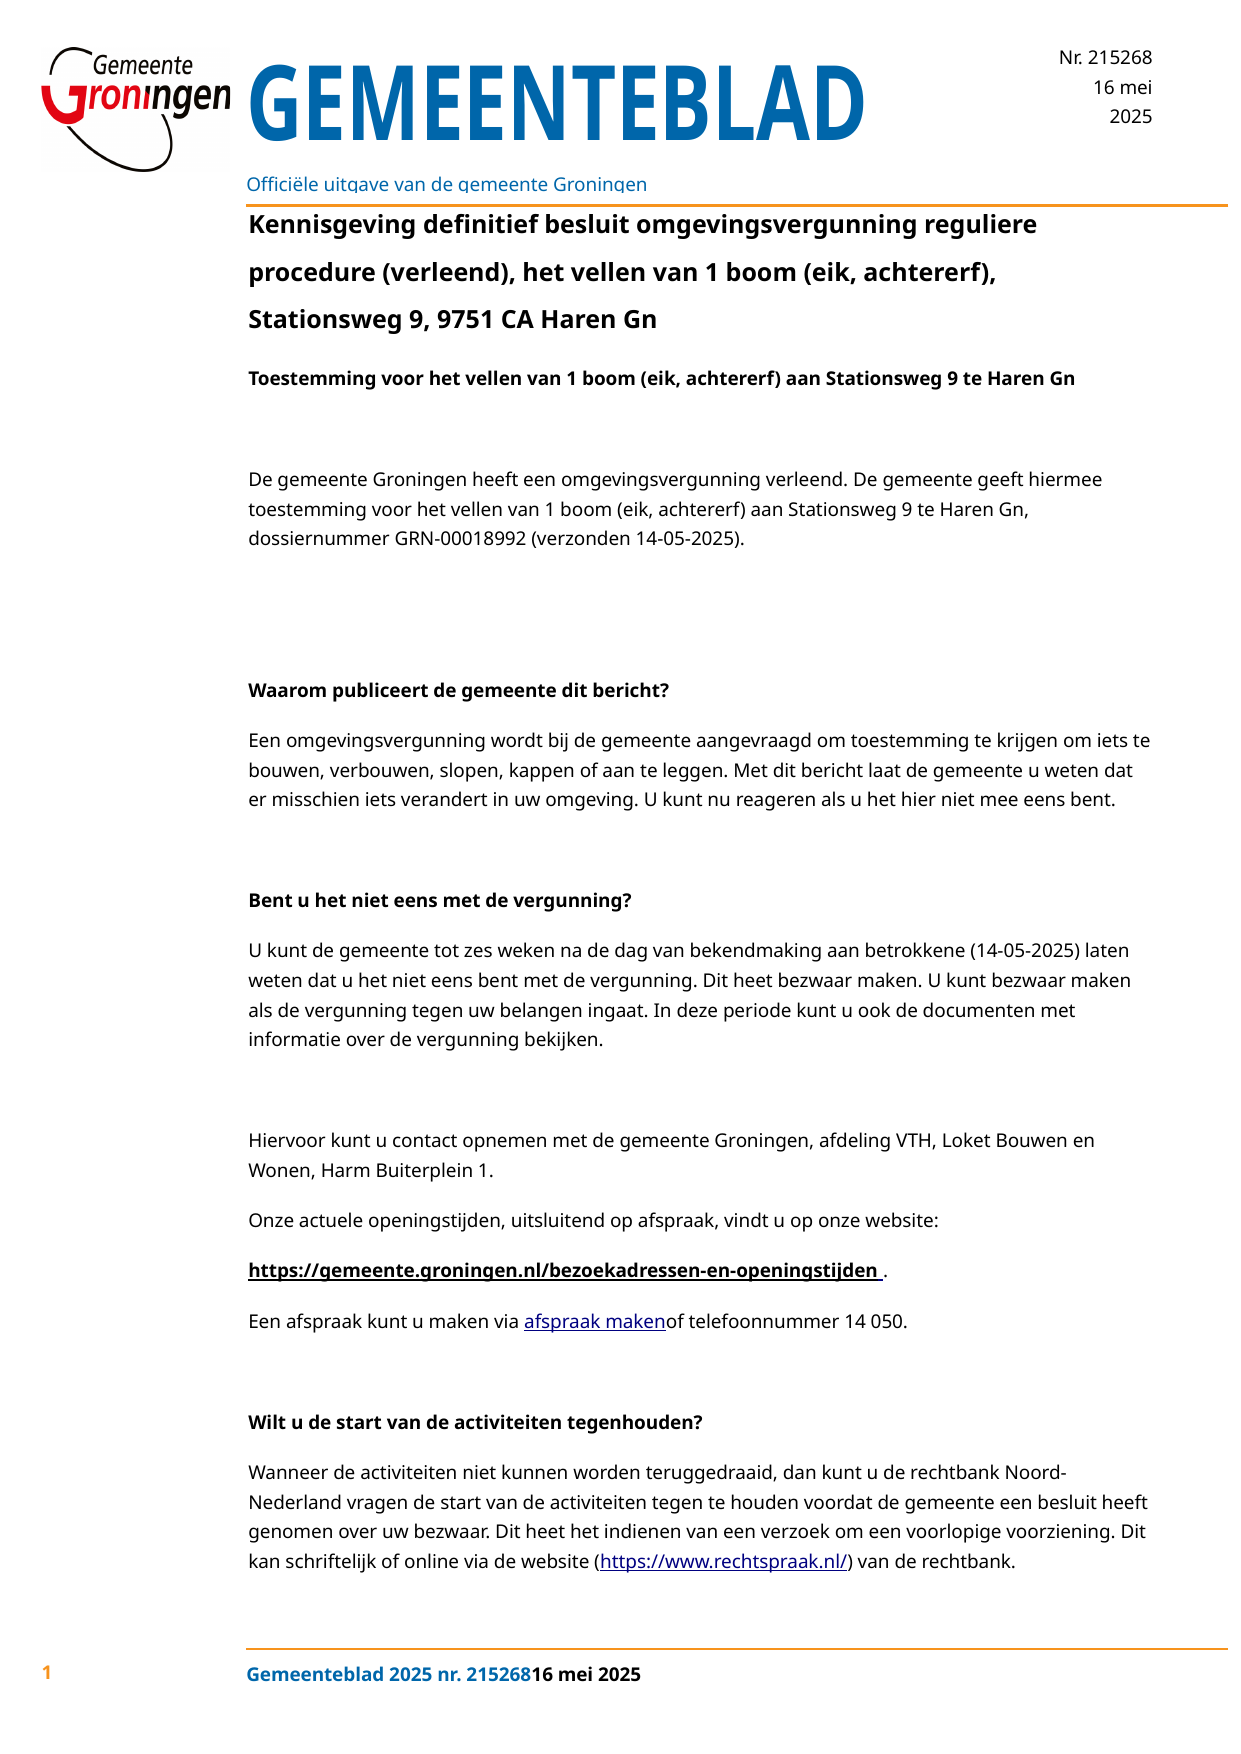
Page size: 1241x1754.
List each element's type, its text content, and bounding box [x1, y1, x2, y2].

text Waarom publiceert de gemeente dit bericht? [248, 677, 1152, 702]
text Toestemming voor het vellen van 1 boom (eik, achtererf) aan Stationsweg 9 te Haren Gn [248, 366, 1152, 391]
text Een afspraak kunt u maken via afspraak makenof telefoonnummer 14 050. [248, 1308, 1152, 1334]
text Bent u het niet eens met de vergunning? [248, 887, 1152, 913]
text De gemeente Groningen heeft een omgevingsvergunning verleend. De gemeente geeft hiermee toestemming voor het vellen van 1 boom (eik, achtererf) aan Stationsweg 9 te Haren Gn, dossiernummer GRN-00018992 (verzonden 14-05-2025). [248, 466, 1152, 551]
text https://gemeente.groningen.nl/bezoekadressen-en-openingstijden . [248, 1258, 1152, 1283]
text Onze actuele openingstijden, uitsluitend op afspraak, vindt u op onze website: [248, 1207, 1152, 1233]
text Een omgevingsvergunning wordt bij de gemeente aangevraagd om toestemming te krijgen om iets te bouwen, verbouwen, slopen, kappen of aan te leggen. Met dit bericht laat de gemeente u weten dat er misschien iets verandert in uw omgeving. U kunt nu reageren als u het hier niet mee eens bent. [248, 727, 1152, 812]
picture [41, 47, 231, 172]
text U kunt de gemeente tot zes weken na de dag van bekendmaking aan betrokkene (14-05-2025) laten weten dat u het niet eens bent met de vergunning. Dit heet bezwaar maken. U kunt bezwaar maken als de vergunning tegen uw belangen ingaat. In deze periode kunt u ook de documenten met informatie over de vergunning bekijken. [248, 938, 1152, 1052]
text Wanneer de activiteiten niet kunnen worden teruggedraaid, dan kunt u de rechtbank Noord-Nederland vragen de start van de activiteiten tegen te houden voordat de gemeente een besluit heeft genomen over uw bezwaar. Dit heet het indienen van een verzoek om een voorlopige voorziening. Dit kan schriftelijk of online via de website (https://www.rechtspraak.nl/) van de rechtbank. [248, 1459, 1152, 1574]
text Wilt u de start van de activiteiten tegenhouden? [248, 1409, 1152, 1434]
text Kennisgeving definitief besluit omgevingsvergunning reguliere procedure (verleend), het vellen van 1 boom (eik, achtererf), Stationsweg 9, 9751 CA Haren Gn [248, 207, 1152, 336]
text Hiervoor kunt u contact opnemen met de gemeente Groningen, afdeling VTH, Loket Bouwen en Wonen, Harm Buiterplein 1. [248, 1127, 1152, 1182]
